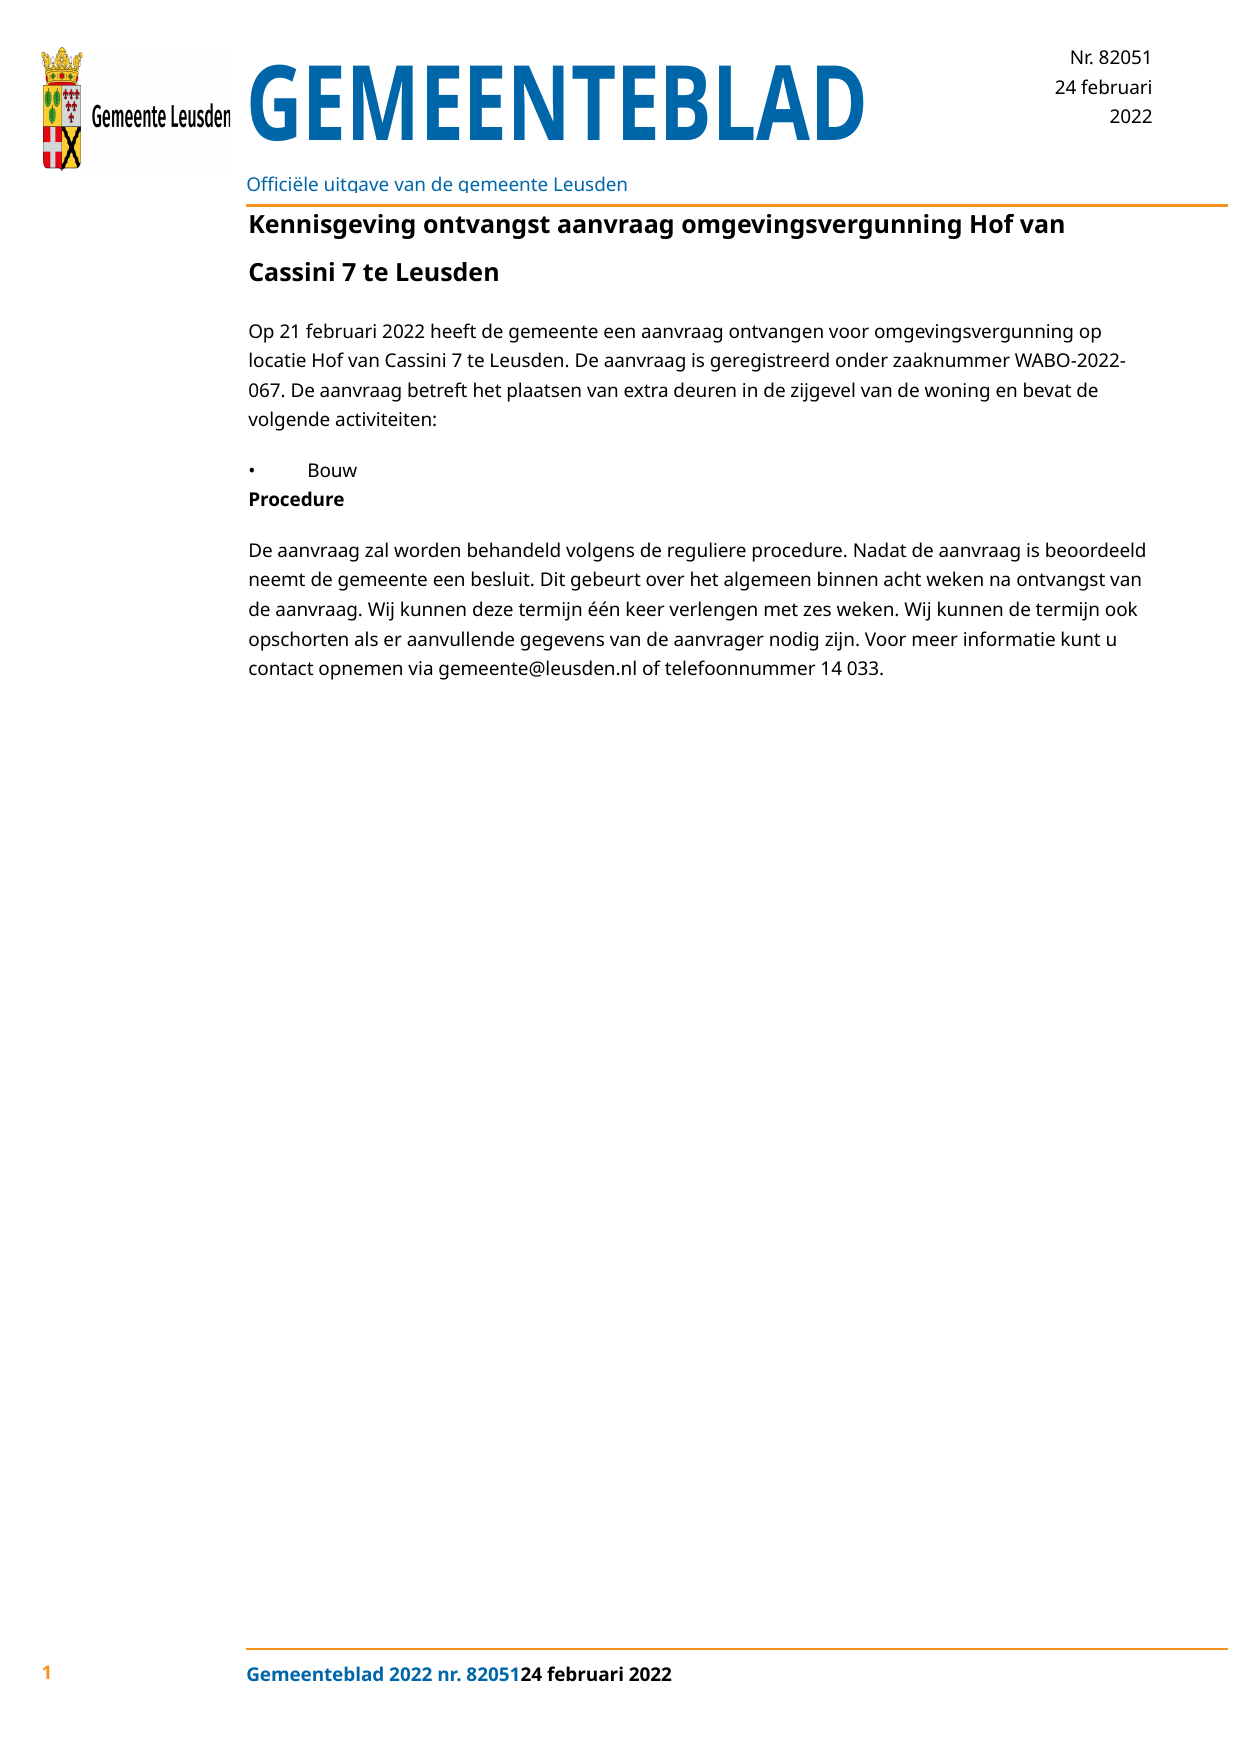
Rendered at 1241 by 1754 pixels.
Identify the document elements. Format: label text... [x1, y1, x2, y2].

list Bouw [248, 457, 1152, 483]
text Kennisgeving ontvangst aanvraag omgevingsvergunning Hof van Cassini 7 te Leusden [248, 207, 1152, 288]
text Op 21 februari 2022 heeft de gemeente een aanvraag ontvangen voor omgevingsvergunning op locatie Hof van Cassini 7 te Leusden. De aanvraag is geregistreerd onder zaaknummer WABO-2022-067. De aanvraag betreft het plaatsen van extra deuren in de zijgevel van de woning en bevat de volgende activiteiten: [248, 318, 1152, 432]
text Procedure [248, 487, 1152, 512]
text De aanvraag zal worden behandeld volgens de reguliere procedure. Nadat de aanvraag is beoordeeld neemt de gemeente een besluit. Dit gebeurt over het algemeen binnen acht weken na ontvangst van de aanvraag. Wij kunnen deze termijn één keer verlengen met zes weken. Wij kunnen de termijn ook opschorten als er aanvullende gegevens van de aanvrager nodig zijn. Voor meer informatie kunt u contact opnemen via gemeente@leusden.nl of telefoonnummer 14 033. [248, 537, 1152, 681]
picture [41, 47, 231, 172]
